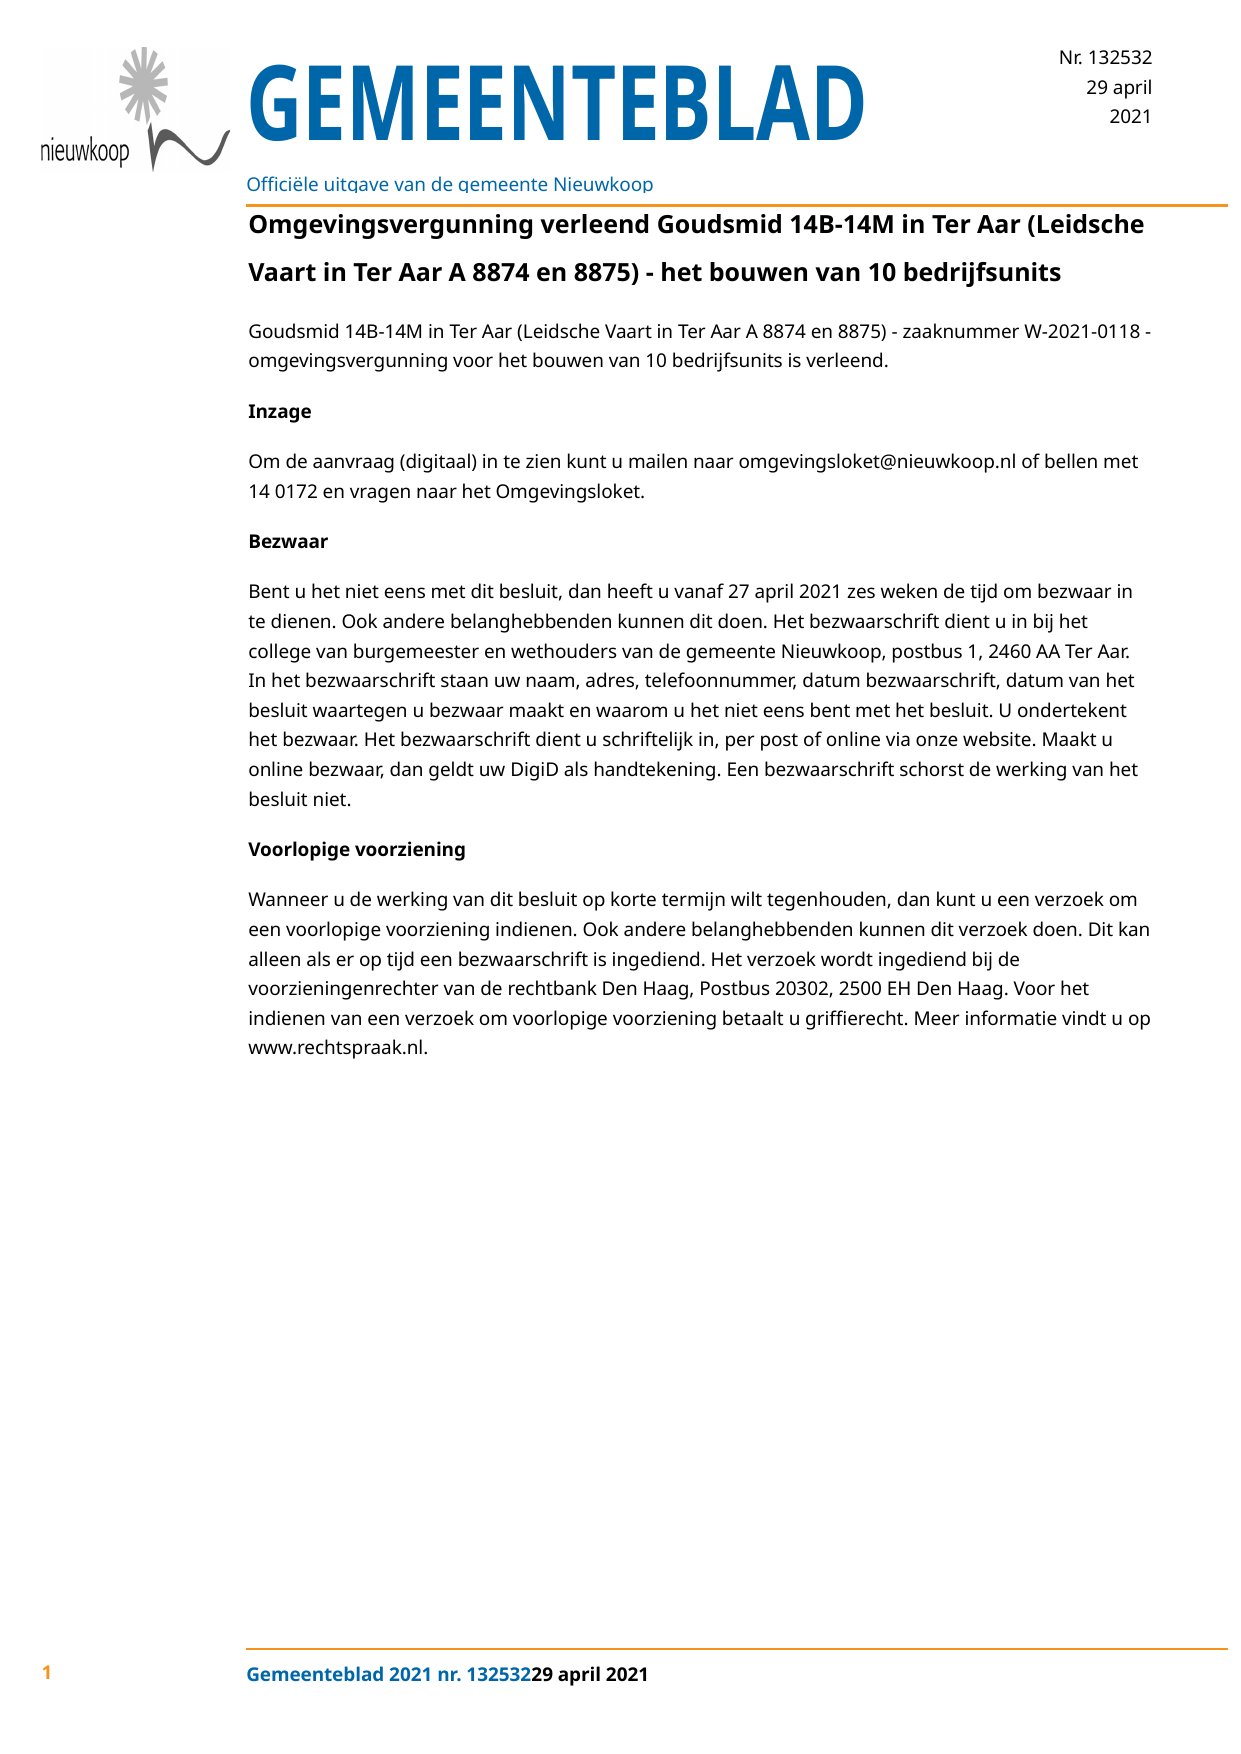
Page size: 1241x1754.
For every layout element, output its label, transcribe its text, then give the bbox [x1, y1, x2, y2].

text Bent u het niet eens met dit besluit, dan heeft u vanaf 27 april 2021 zes weken de tijd om bezwaar in te dienen. Ook andere belanghebbenden kunnen dit doen. Het bezwaarschrift dient u in bij het college van burgemeester en wethouders van de gemeente Nieuwkoop, postbus 1, 2460 AA Ter Aar. In het bezwaarschrift staan uw naam, adres, telefoonnummer, datum bezwaarschrift, datum van het besluit waartegen u bezwaar maakt en waarom u het niet eens bent met het besluit. U ondertekent het bezwaar. Het bezwaarschrift dient u schriftelijk in, per post of online via onze website. Maakt u online bezwaar, dan geldt uw DigiD als handtekening. Een bezwaarschrift schorst de werking van het besluit niet. [248, 579, 1152, 812]
text Inzage [248, 398, 1152, 424]
text Wanneer u de werking van dit besluit op korte termijn wilt tegenhouden, dan kunt u een verzoek om een voorlopige voorziening indienen. Ook andere belanghebbenden kunnen dit verzoek doen. Dit kan alleen als er op tijd een bezwaarschrift is ingediend. Het verzoek wordt ingediend bij de voorzieningenrechter van de rechtbank Den Haag, Postbus 20302, 2500 EH Den Haag. Voor het indienen van een verzoek om voorlopige voorziening betaalt u griffierecht. Meer informatie vindt u op www.rechtspraak.nl. [248, 887, 1152, 1060]
text Omgevingsvergunning verleend Goudsmid 14B-14M in Ter Aar (Leidsche Vaart in Ter Aar A 8874 en 8875) - het bouwen van 10 bedrijfsunits [248, 207, 1152, 288]
text Voorlopige voorziening [248, 836, 1152, 862]
text Bezwaar [248, 528, 1152, 554]
picture [41, 47, 231, 172]
text Om de aanvraag (digitaal) in te zien kunt u mailen naar omgevingsloket@nieuwkoop.nl of bellen met 14 0172 en vragen naar het Omgevingsloket. [248, 448, 1152, 504]
text Goudsmid 14B-14M in Ter Aar (Leidsche Vaart in Ter Aar A 8874 en 8875) - zaaknummer W-2021-0118 - omgevingsvergunning voor het bouwen van 10 bedrijfsunits is verleend. [248, 318, 1152, 373]
